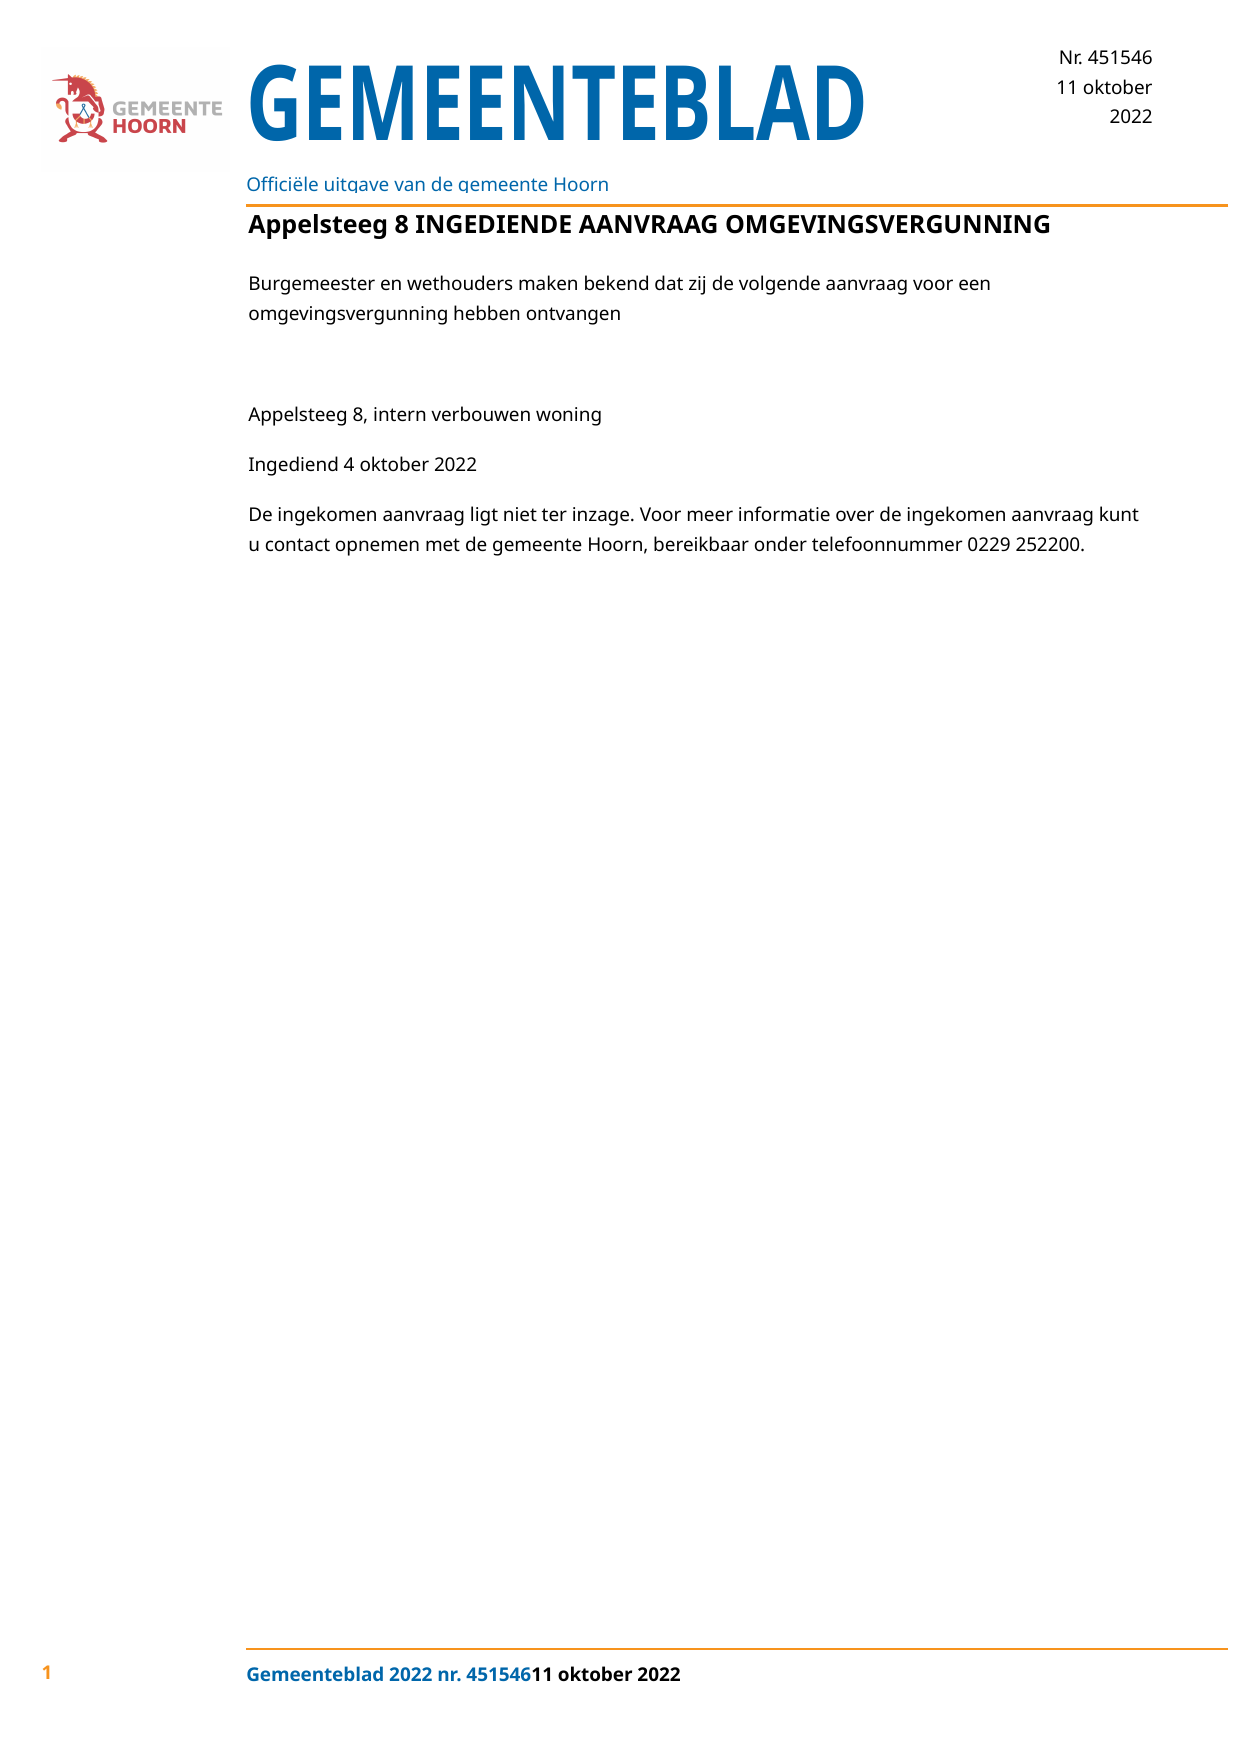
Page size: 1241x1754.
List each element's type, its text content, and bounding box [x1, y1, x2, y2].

text De ingekomen aanvraag ligt niet ter inzage. Voor meer informatie over de ingekomen aanvraag kunt u contact opnemen met de gemeente Hoorn, bereikbaar onder telefoonnummer 0229 252200. [248, 502, 1152, 557]
text Appelsteeg 8 INGEDIENDE AANVRAAG OMGEVINGSVERGUNNING [248, 207, 1152, 241]
text Ingediend 4 oktober 2022 [248, 451, 1152, 477]
text Appelsteeg 8, intern verbouwen woning [248, 401, 1152, 426]
picture [41, 47, 231, 172]
text Burgemeester en wethouders maken bekend dat zij de volgende aanvraag voor een omgevingsvergunning hebben ontvangen [248, 270, 1152, 326]
